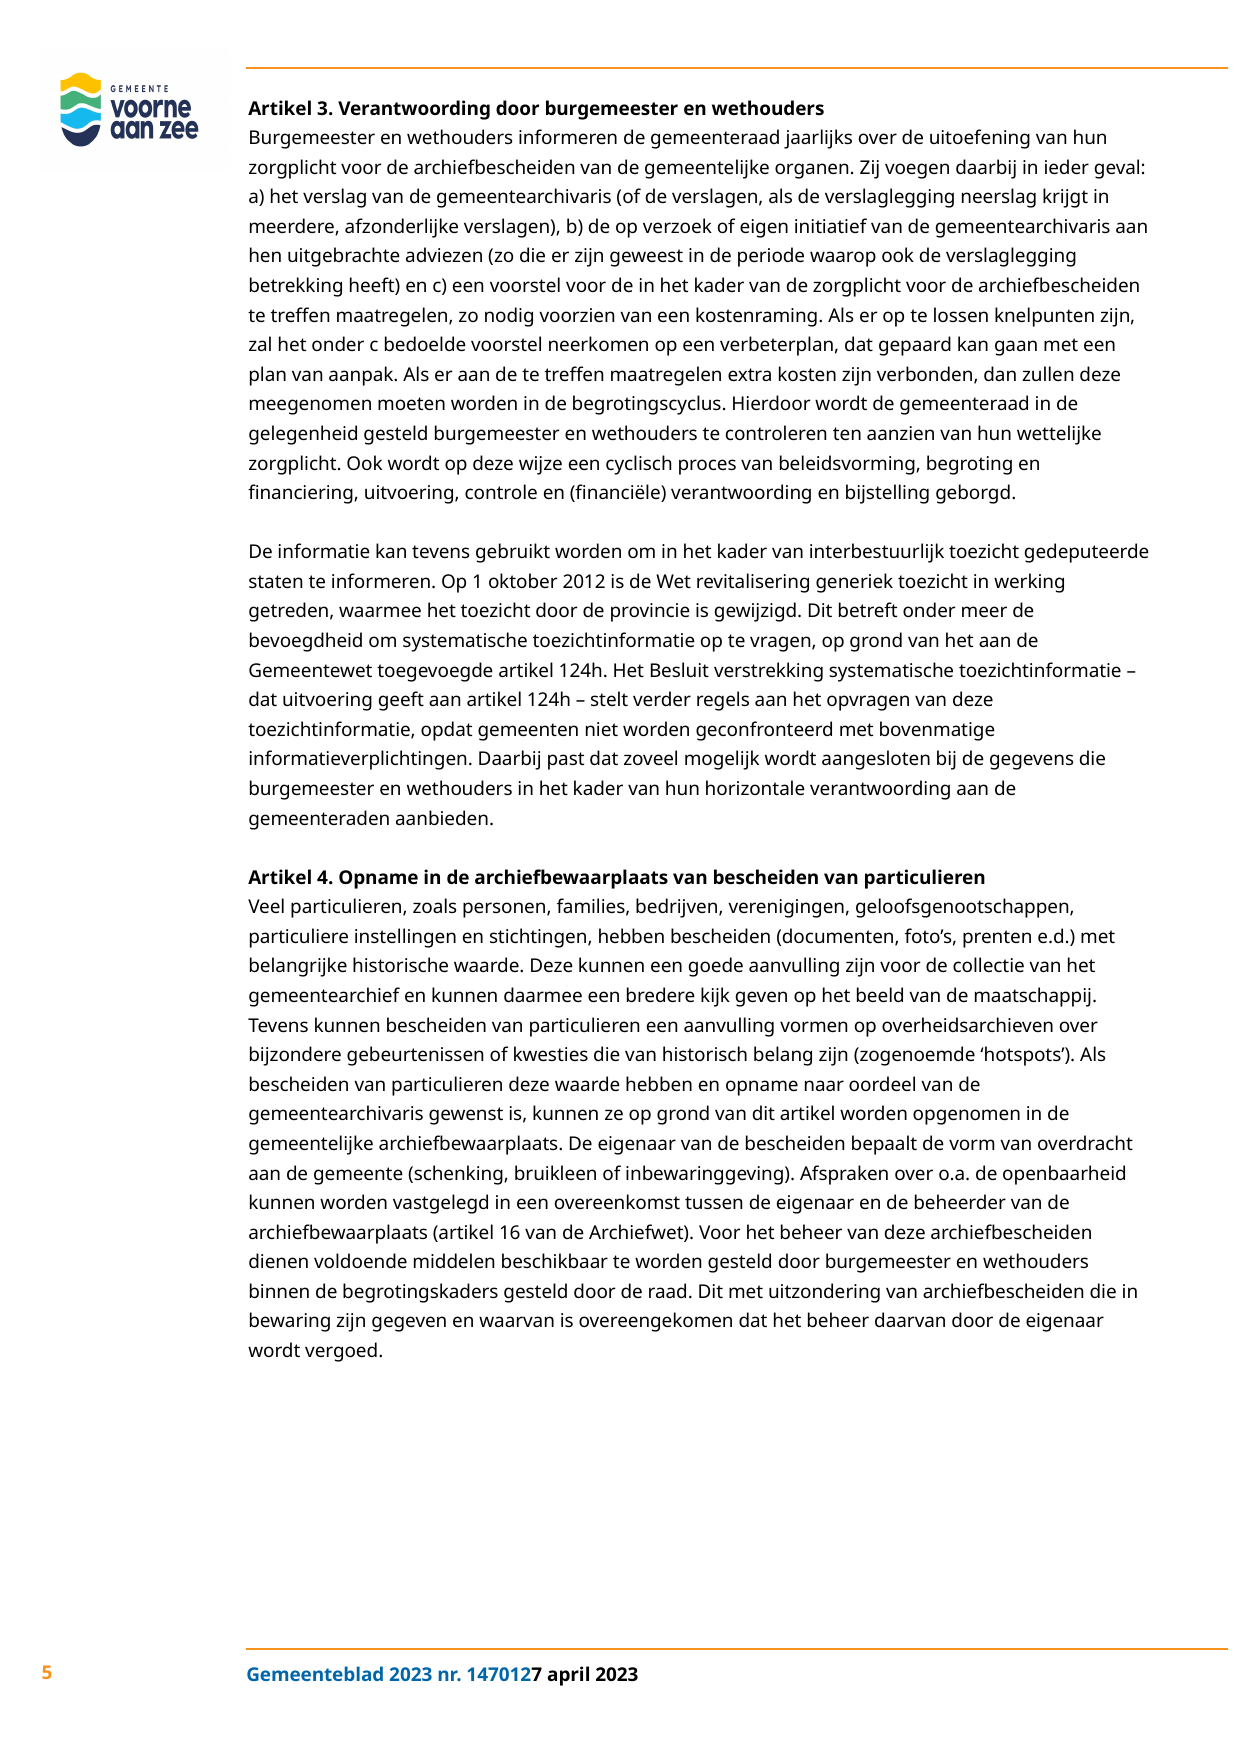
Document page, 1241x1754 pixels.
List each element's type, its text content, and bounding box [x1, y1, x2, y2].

text Artikel 3. Verantwoording door burgemeester en wethouders [248, 95, 1152, 121]
text De informatie kan tevens gebruikt worden om in het kader van interbestuurlijk toezicht gedeputeerde staten te informeren. Op 1 oktober 2012 is de Wet revitalisering generiek toezicht in werking getreden, waarmee het toezicht door de provincie is gewijzigd. Dit betreft onder meer de bevoegdheid om systematische toezichtinformatie op te vragen, op grond van het aan de Gemeentewet toegevoegde artikel 124h. Het Besluit verstrekking systematische toezichtinformatie – dat uitvoering geeft aan artikel 124h – stelt verder regels aan het opvragen van deze toezichtinformatie, opdat gemeenten niet worden geconfronteerd met bovenmatige informatieverplichtingen. Daarbij past dat zoveel mogelijk wordt aangesloten bij de gegevens die burgemeester en wethouders in het kader van hun horizontale verantwoording aan de gemeenteraden aanbieden. [248, 538, 1152, 831]
text Artikel 4. Opname in de archiefbewaarplaats van bescheiden van particulieren [248, 864, 1152, 890]
text Veel particulieren, zoals personen, families, bedrijven, verenigingen, geloofsgenootschappen, particuliere instellingen en stichtingen, hebben bescheiden (documenten, foto’s, prenten e.d.) met belangrijke historische waarde. Deze kunnen een goede aanvulling zijn voor de collectie van het gemeentearchief en kunnen daarmee een bredere kijk geven op het beeld van de maatschappij. Tevens kunnen bescheiden van particulieren een aanvulling vormen op overheidsarchieven over bijzondere gebeurtenissen of kwesties die van historisch belang zijn (zogenoemde ‘hotspots’). Als bescheiden van particulieren deze waarde hebben en opname naar oordeel van de gemeentearchivaris gewenst is, kunnen ze op grond van dit artikel worden opgenomen in de gemeentelijke archiefbewaarplaats. De eigenaar van de bescheiden bepaalt de vorm van overdracht aan de gemeente (schenking, bruikleen of inbewaringgeving). Afspraken over o.a. de openbaarheid kunnen worden vastgelegd in een overeenkomst tussen de eigenaar en de beheerder van de archiefbewaarplaats (artikel 16 van de Archiefwet). Voor het beheer van deze archiefbescheiden dienen voldoende middelen beschikbaar te worden gesteld door burgemeester en wethouders binnen de begrotingskaders gesteld door de raad. Dit met uitzondering van archiefbescheiden die in bewaring zijn gegeven en waarvan is overeengekomen dat het beheer daarvan door de eigenaar wordt vergoed. [248, 893, 1152, 1363]
text Burgemeester en wethouders informeren de gemeenteraad jaarlijks over de uitoefening van hun zorgplicht voor de archiefbescheiden van de gemeentelijke organen. Zij voegen daarbij in ieder geval: a) het verslag van de gemeentearchivaris (of de verslagen, als de verslaglegging neerslag krijgt in meerdere, afzonderlijke verslagen), b) de op verzoek of eigen initiatief van de gemeentearchivaris aan hen uitgebrachte adviezen (zo die er zijn geweest in de periode waarop ook de verslaglegging betrekking heeft) en c) een voorstel voor de in het kader van de zorgplicht voor de archiefbescheiden te treffen maatregelen, zo nodig voorzien van een kostenraming. Als er op te lossen knelpunten zijn, zal het onder c bedoelde voorstel neerkomen op een verbeterplan, dat gepaard kan gaan met een plan van aanpak. Als er aan de te treffen maatregelen extra kosten zijn verbonden, dan zullen deze meegenomen moeten worden in de begrotingscyclus. Hierdoor wordt de gemeenteraad in de gelegenheid gesteld burgemeester en wethouders te controleren ten aanzien van hun wettelijke zorgplicht. Ook wordt op deze wijze een cyclisch proces van beleidsvorming, begroting en financiering, uitvoering, controle en (financiële) verantwoording en bijstelling geborgd. [248, 124, 1152, 505]
picture [41, 47, 231, 172]
